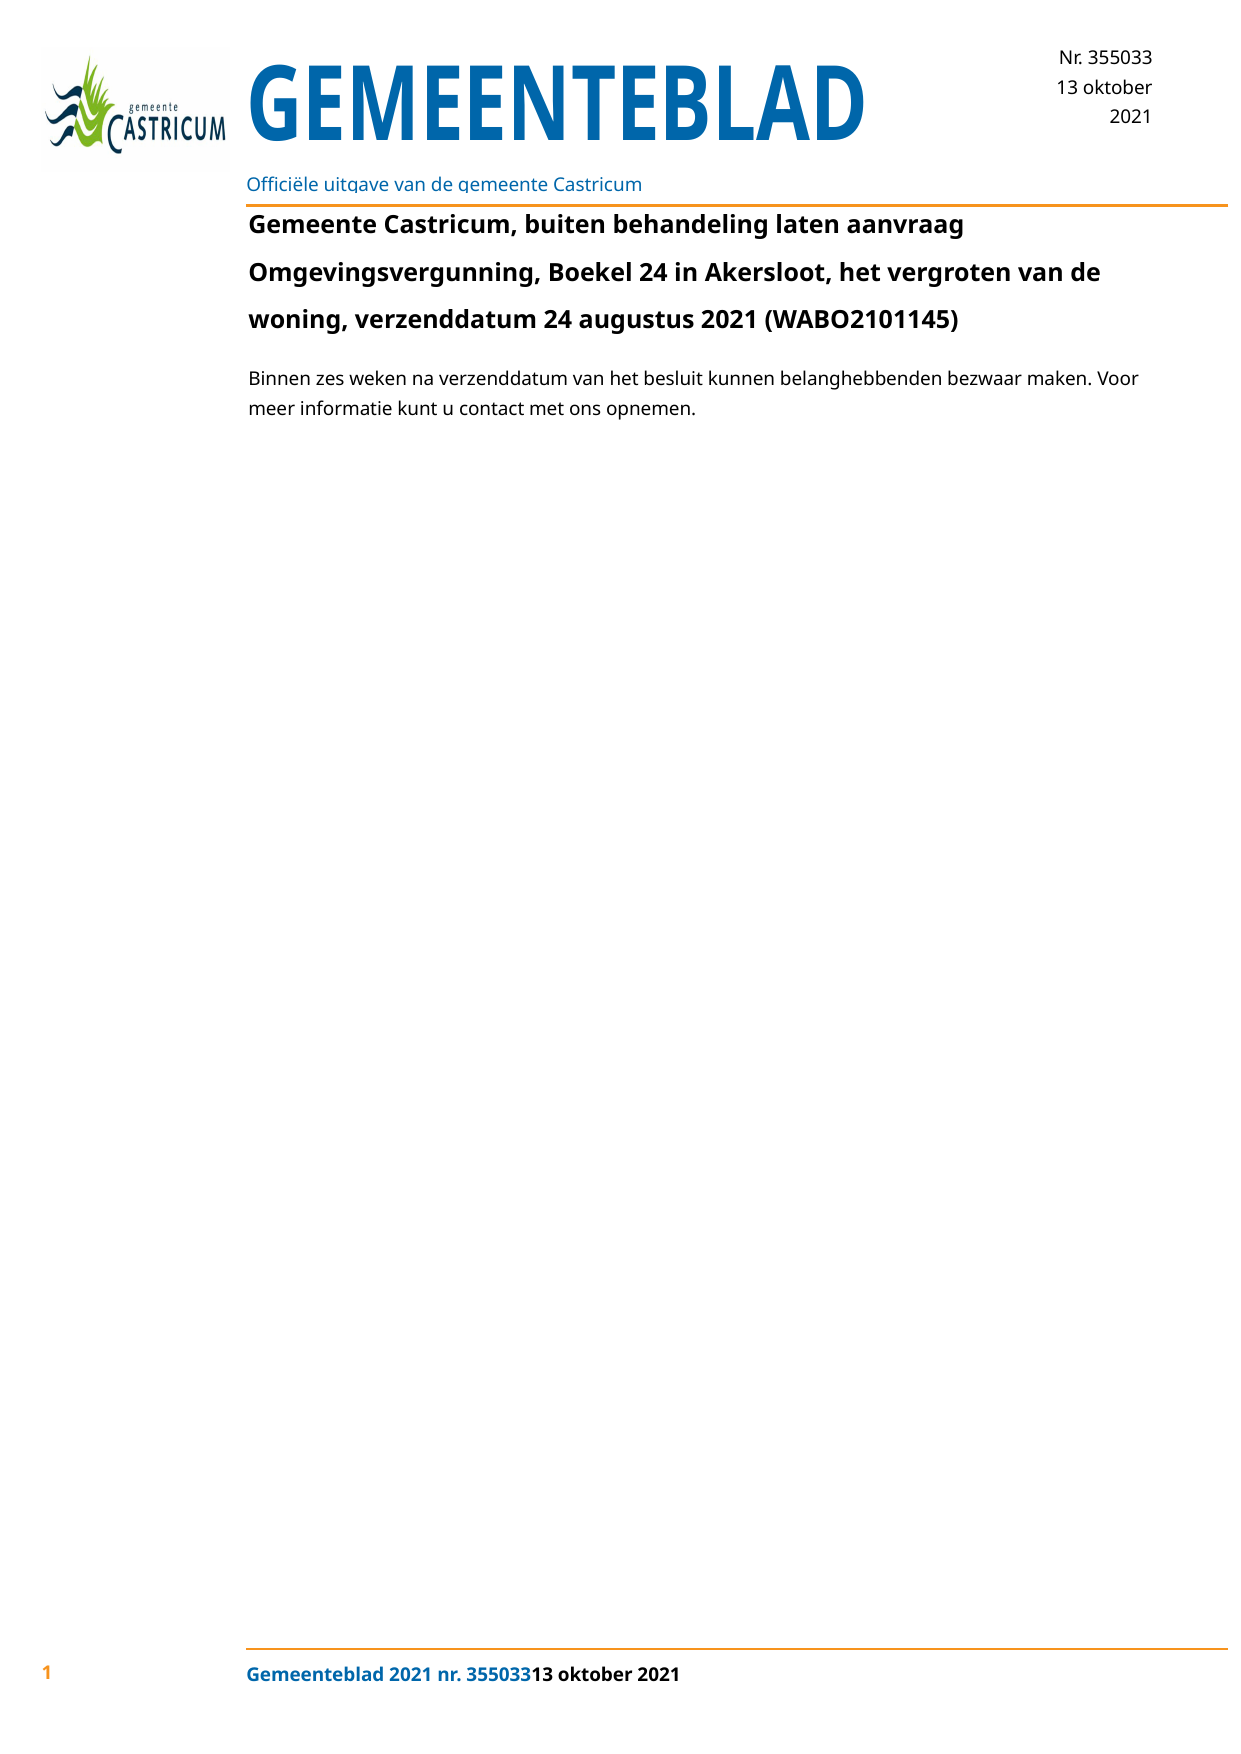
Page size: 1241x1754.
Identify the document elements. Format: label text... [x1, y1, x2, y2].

picture [41, 47, 231, 172]
text Gemeente Castricum, buiten behandeling laten aanvraag Omgevingsvergunning, Boekel 24 in Akersloot, het vergroten van de woning, verzenddatum 24 augustus 2021 (WABO2101145) [248, 207, 1152, 336]
text Binnen zes weken na verzenddatum van het besluit kunnen belanghebbenden bezwaar maken. Voor meer informatie kunt u contact met ons opnemen. [248, 366, 1152, 421]
